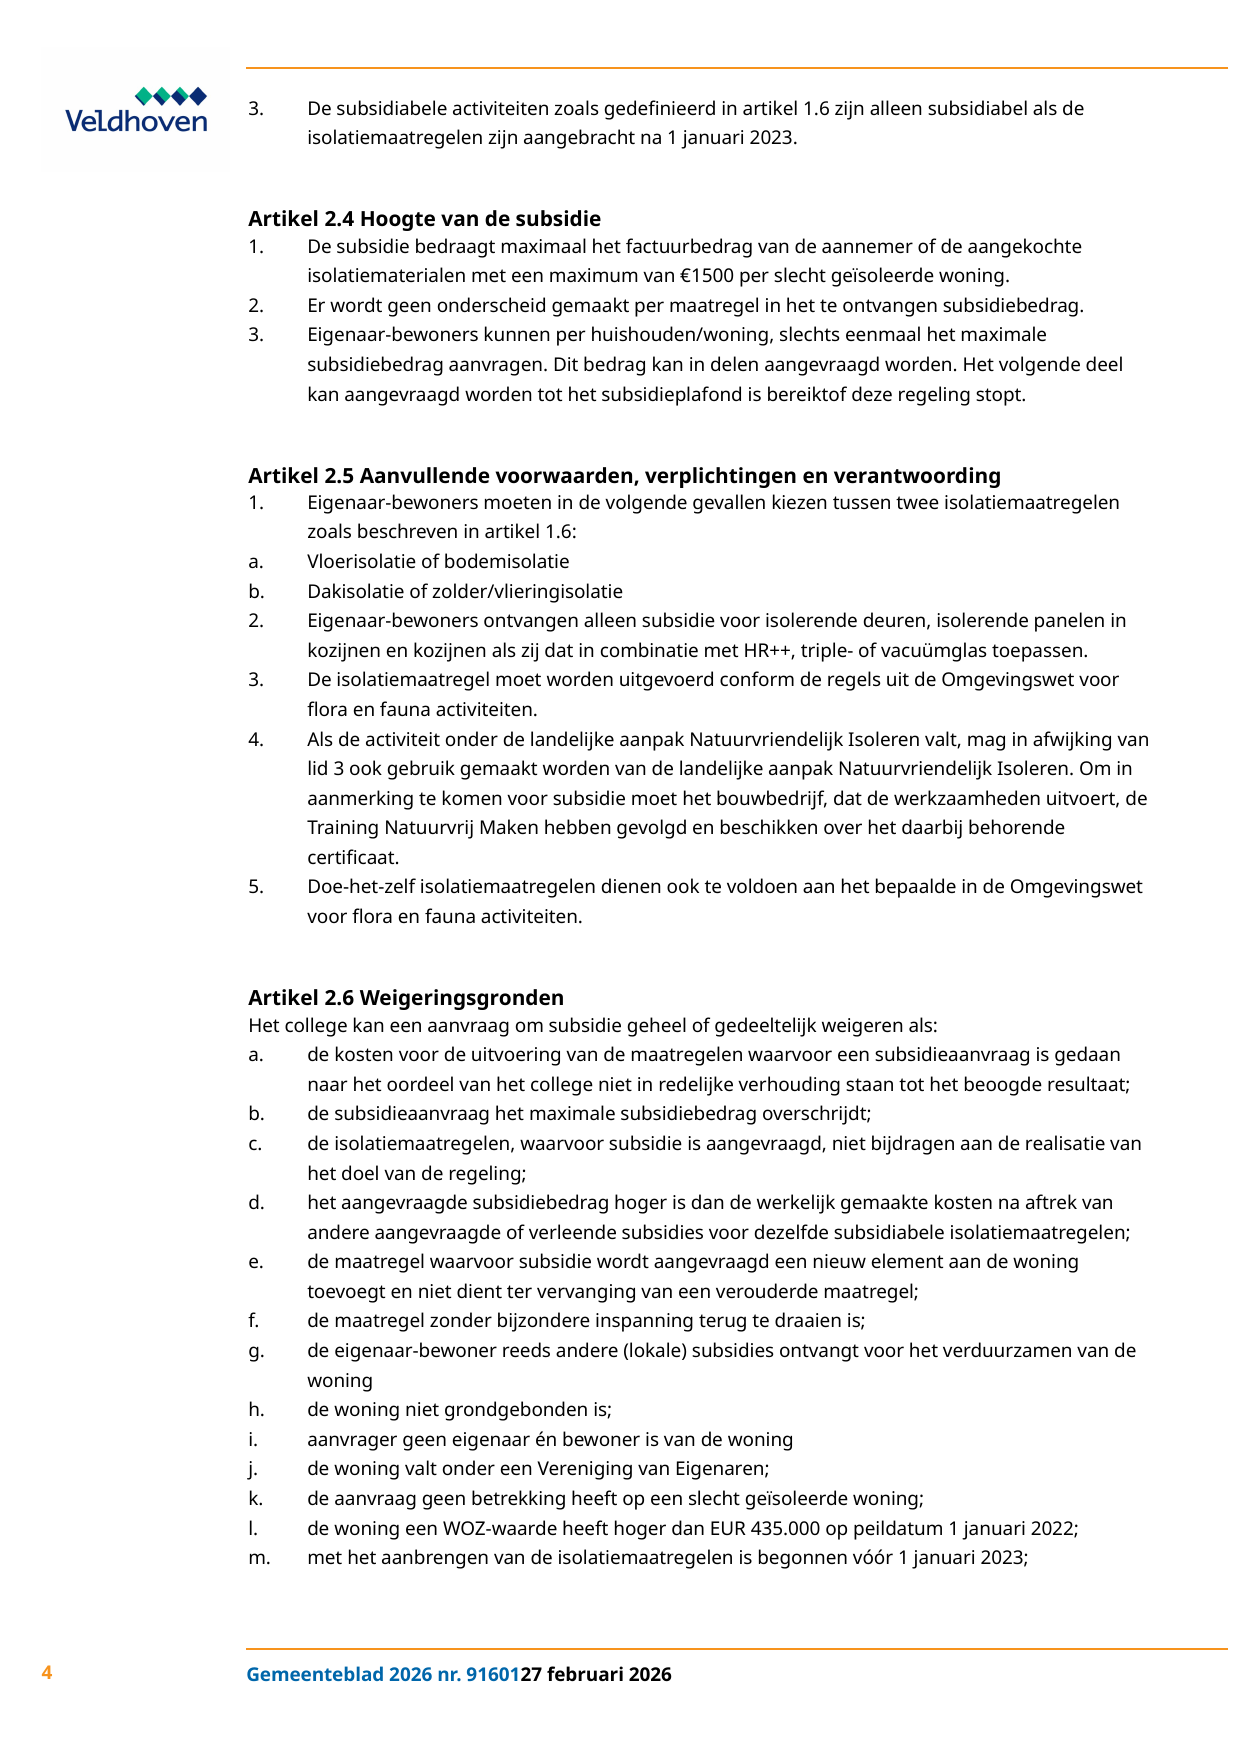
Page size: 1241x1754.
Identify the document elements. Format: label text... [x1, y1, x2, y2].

list de eigenaar-bewoner reeds andere (lokale) subsidies ontvangt voor het verduurzamen van de woning [248, 1337, 1152, 1392]
list Doe-het-zelf isolatiemaatregelen dienen ook te voldoen aan het bepaalde in de Omgevingswet voor flora en fauna activiteiten. [248, 874, 1152, 929]
list Eigenaar-bewoners ontvangen alleen subsidie voor isolerende deuren, isolerende panelen in kozijnen en kozijnen als zij dat in combinatie met HR++, triple- of vacuümglas toepassen. [248, 607, 1152, 663]
list de woning valt onder een Vereniging van Eigenaren; [248, 1456, 1152, 1481]
list De isolatiemaatregel moet worden uitgevoerd conform de regels uit de Omgevingswet voor flora en fauna activiteiten. [248, 667, 1152, 722]
text Artikel 2.5 Aanvullende voorwaarden, verplichtingen en verantwoording [248, 461, 1152, 489]
list de maatregel waarvoor subsidie wordt aangevraagd een nieuw element aan de woning toevoegt en niet dient ter vervanging van een verouderde maatregel; [248, 1248, 1152, 1304]
list Dakisolatie of zolder/vlieringisolatie [248, 578, 1152, 604]
list de isolatiemaatregelen, waarvoor subsidie is aangevraagd, niet bijdragen aan de realisatie van het doel van de regeling; [248, 1130, 1152, 1185]
list de woning niet grondgebonden is; [248, 1396, 1152, 1422]
text Artikel 2.4 Hoogte van de subsidie [248, 204, 1152, 233]
list de subsidieaanvraag het maximale subsidiebedrag overschrijdt; [248, 1101, 1152, 1126]
list Eigenaar-bewoners moeten in de volgende gevallen kiezen tussen twee isolatiemaatregelen zoals beschreven in artikel 1.6: [248, 489, 1152, 544]
list Er wordt geen onderscheid gemaakt per maatregel in het te ontvangen subsidiebedrag. [248, 292, 1152, 318]
list de maatregel zonder bijzondere inspanning terug te draaien is; [248, 1308, 1152, 1333]
picture [41, 47, 231, 172]
list de woning een WOZ-waarde heeft hoger dan EUR 435.000 op peildatum 1 januari 2022; [248, 1515, 1152, 1540]
text Het college kan een aanvraag om subsidie geheel of gedeeltelijk weigeren als: [248, 1012, 1152, 1037]
list Eigenaar-bewoners kunnen per huishouden/woning, slechts eenmaal het maximale subsidiebedrag aanvragen. Dit bedrag kan in delen aangevraagd worden. Het volgende deel kan aangevraagd worden tot het subsidieplafond is bereiktof deze regeling stopt. [248, 322, 1152, 406]
list aanvrager geen eigenaar én bewoner is van de woning [248, 1426, 1152, 1452]
list De subsidiabele activiteiten zoals gedefinieerd in artikel 1.6 zijn alleen subsidiabel als de isolatiemaatregelen zijn aangebracht na 1 januari 2023. [248, 95, 1152, 150]
list De subsidie bedraagt maximaal het factuurbedrag van de aannemer of de aangekochte isolatiematerialen met een maximum van €1500 per slecht geïsoleerde woning. [248, 233, 1152, 288]
list de kosten voor de uitvoering van de maatregelen waarvoor een subsidieaanvraag is gedaan naar het oordeel van het college niet in redelijke verhouding staan tot het beoogde resultaat; [248, 1041, 1152, 1097]
list Vloerisolatie of bodemisolatie [248, 548, 1152, 574]
text Artikel 2.6 Weigeringsgronden [248, 983, 1152, 1012]
list de aanvraag geen betrekking heeft op een slecht geïsoleerde woning; [248, 1485, 1152, 1511]
list Als de activiteit onder de landelijke aanpak Natuurvriendelijk Isoleren valt, mag in afwijking van lid 3 ook gebruik gemaakt worden van de landelijke aanpak Natuurvriendelijk Isoleren. Om in aanmerking te komen voor subsidie moet het bouwbedrijf, dat de werkzaamheden uitvoert, de Training Natuurvrij Maken hebben gevolgd en beschikken over het daarbij behorende certificaat. [248, 726, 1152, 870]
list met het aanbrengen van de isolatiemaatregelen is begonnen vóór 1 januari 2023; [248, 1544, 1152, 1570]
list het aangevraagde subsidiebedrag hoger is dan de werkelijk gemaakte kosten na aftrek van andere aangevraagde of verleende subsidies voor dezelfde subsidiabele isolatiemaatregelen; [248, 1189, 1152, 1244]
